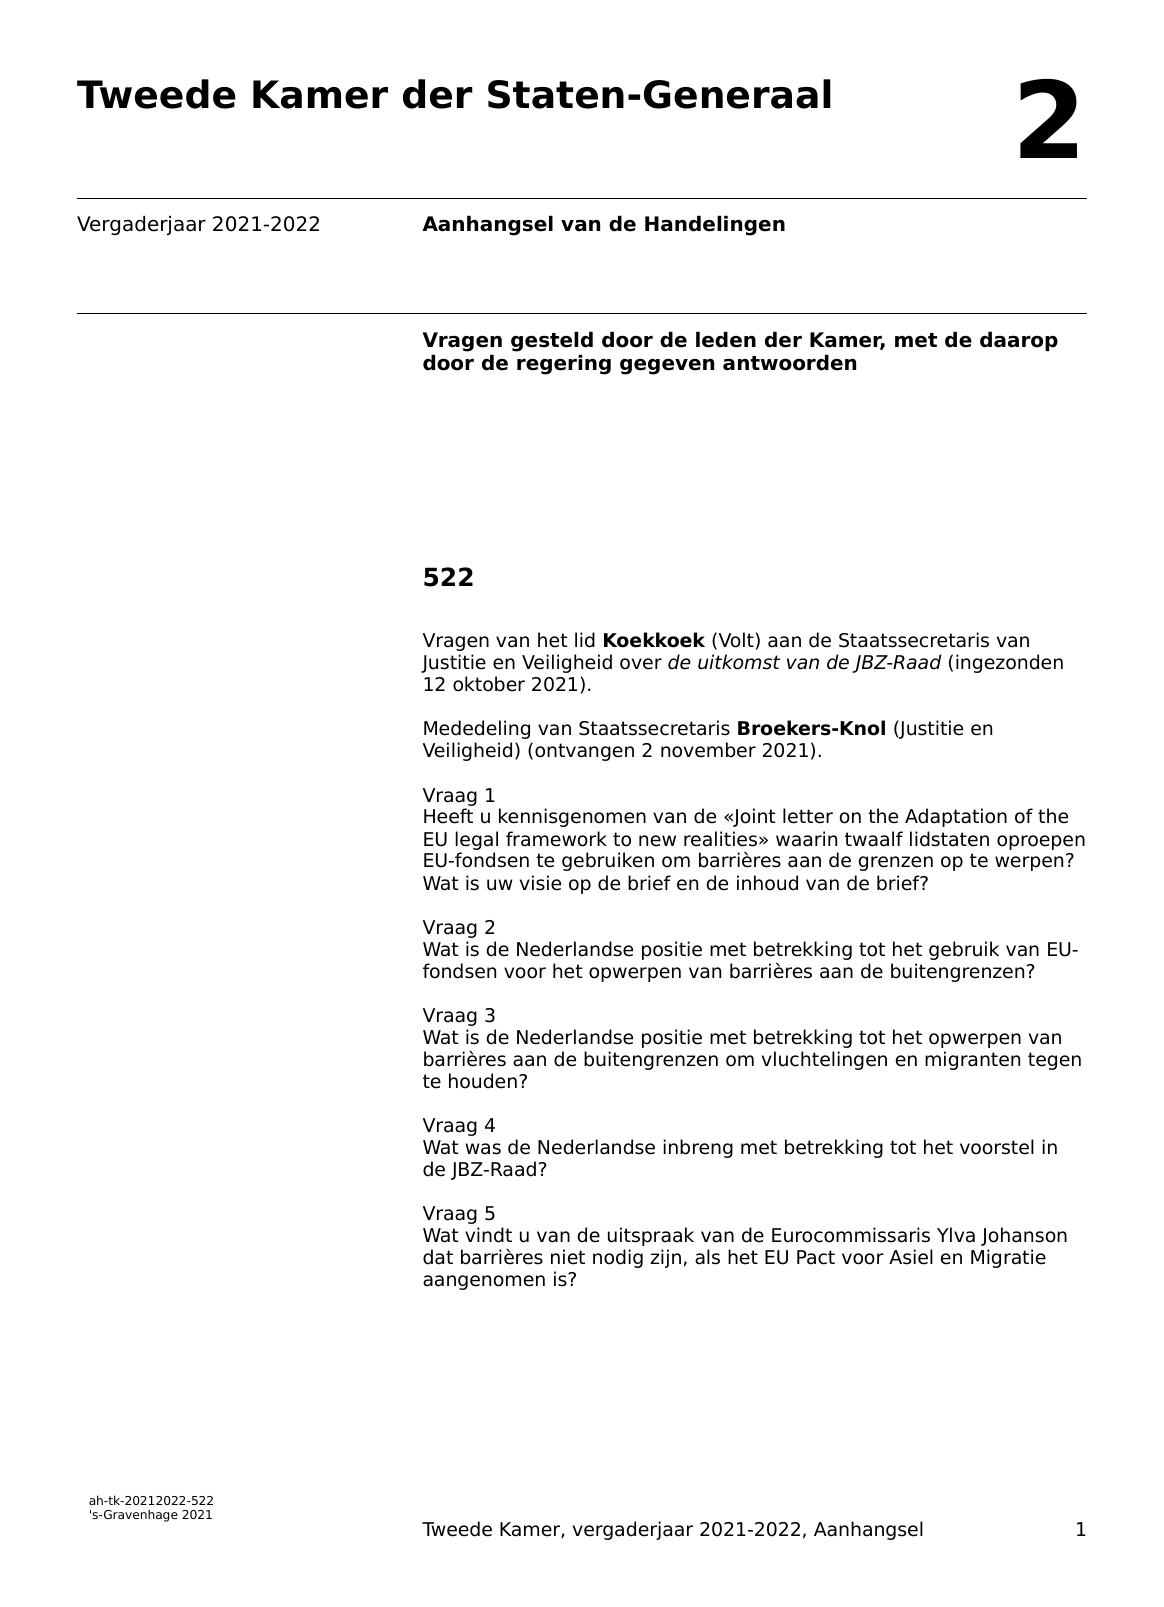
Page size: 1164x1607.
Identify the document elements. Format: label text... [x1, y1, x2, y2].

text Wat is de Nederlandse positie met betrekking tot het gebruik van EU-fondsen voor het opwerpen van barrières aan de buitengrenzen? [422, 938, 1087, 982]
text Mededeling van Staatssecretaris Broekers-Knol (Justitie en Veiligheid) (ontvangen 2 november 2021). [422, 718, 1087, 762]
text Wat is de Nederlandse positie met betrekking tot het opwerpen van barrières aan de buitengrenzen om vluchtelingen en migranten tegen te houden? [422, 1027, 1087, 1093]
text Wat vindt u van de uitspraak van de Eurocommissaris Ylva Johanson dat barrières niet nodig zijn, als het EU Pact voor Asiel en Migratie aangenomen is? [422, 1225, 1087, 1291]
text Vragen van het lid Koekkoek (Volt) aan de Staatssecretaris van Justitie en Veiligheid over de uitkomst van de JBZ-Raad (ingezonden 12 oktober 2021). [422, 630, 1087, 696]
table_header Tweede Kamer der Staten-Generaal [77, 59, 886, 198]
text Vraag 1 [422, 784, 1087, 806]
text Vraag 3 [422, 1005, 1087, 1027]
text Vraag 4 [422, 1115, 1087, 1137]
text Heeft u kennisgenomen van de «Joint letter on the Adaptation of the EU legal framework to new realities» waarin twaalf lidstaten oproepen EU-fondsen te gebruiken om barrières aan de grenzen op te werpen? Wat is uw visie op de brief en de inhoud van de brief? [422, 806, 1087, 894]
text Wat was de Nederlandse inbreng met betrekking tot het voorstel in de JBZ-Raad? [422, 1137, 1087, 1181]
table_cell Vergaderjaar 2021-2022 [77, 199, 422, 313]
text Vraag 2 [422, 917, 1087, 938]
table_cell [77, 314, 422, 375]
table_cell Vragen gesteld door de leden der Kamer, met de daarop door de regering gegeven antwoorden [422, 314, 1087, 375]
text ah-tk-20212022-522 [88, 1494, 323, 1508]
text 522 [422, 563, 1087, 592]
text 's-Gravenhage 2021 [88, 1508, 323, 1522]
table_cell Aanhangsel van de Handelingen [422, 199, 1087, 313]
text Vraag 5 [422, 1203, 1087, 1225]
table_header 2 [886, 59, 1087, 198]
